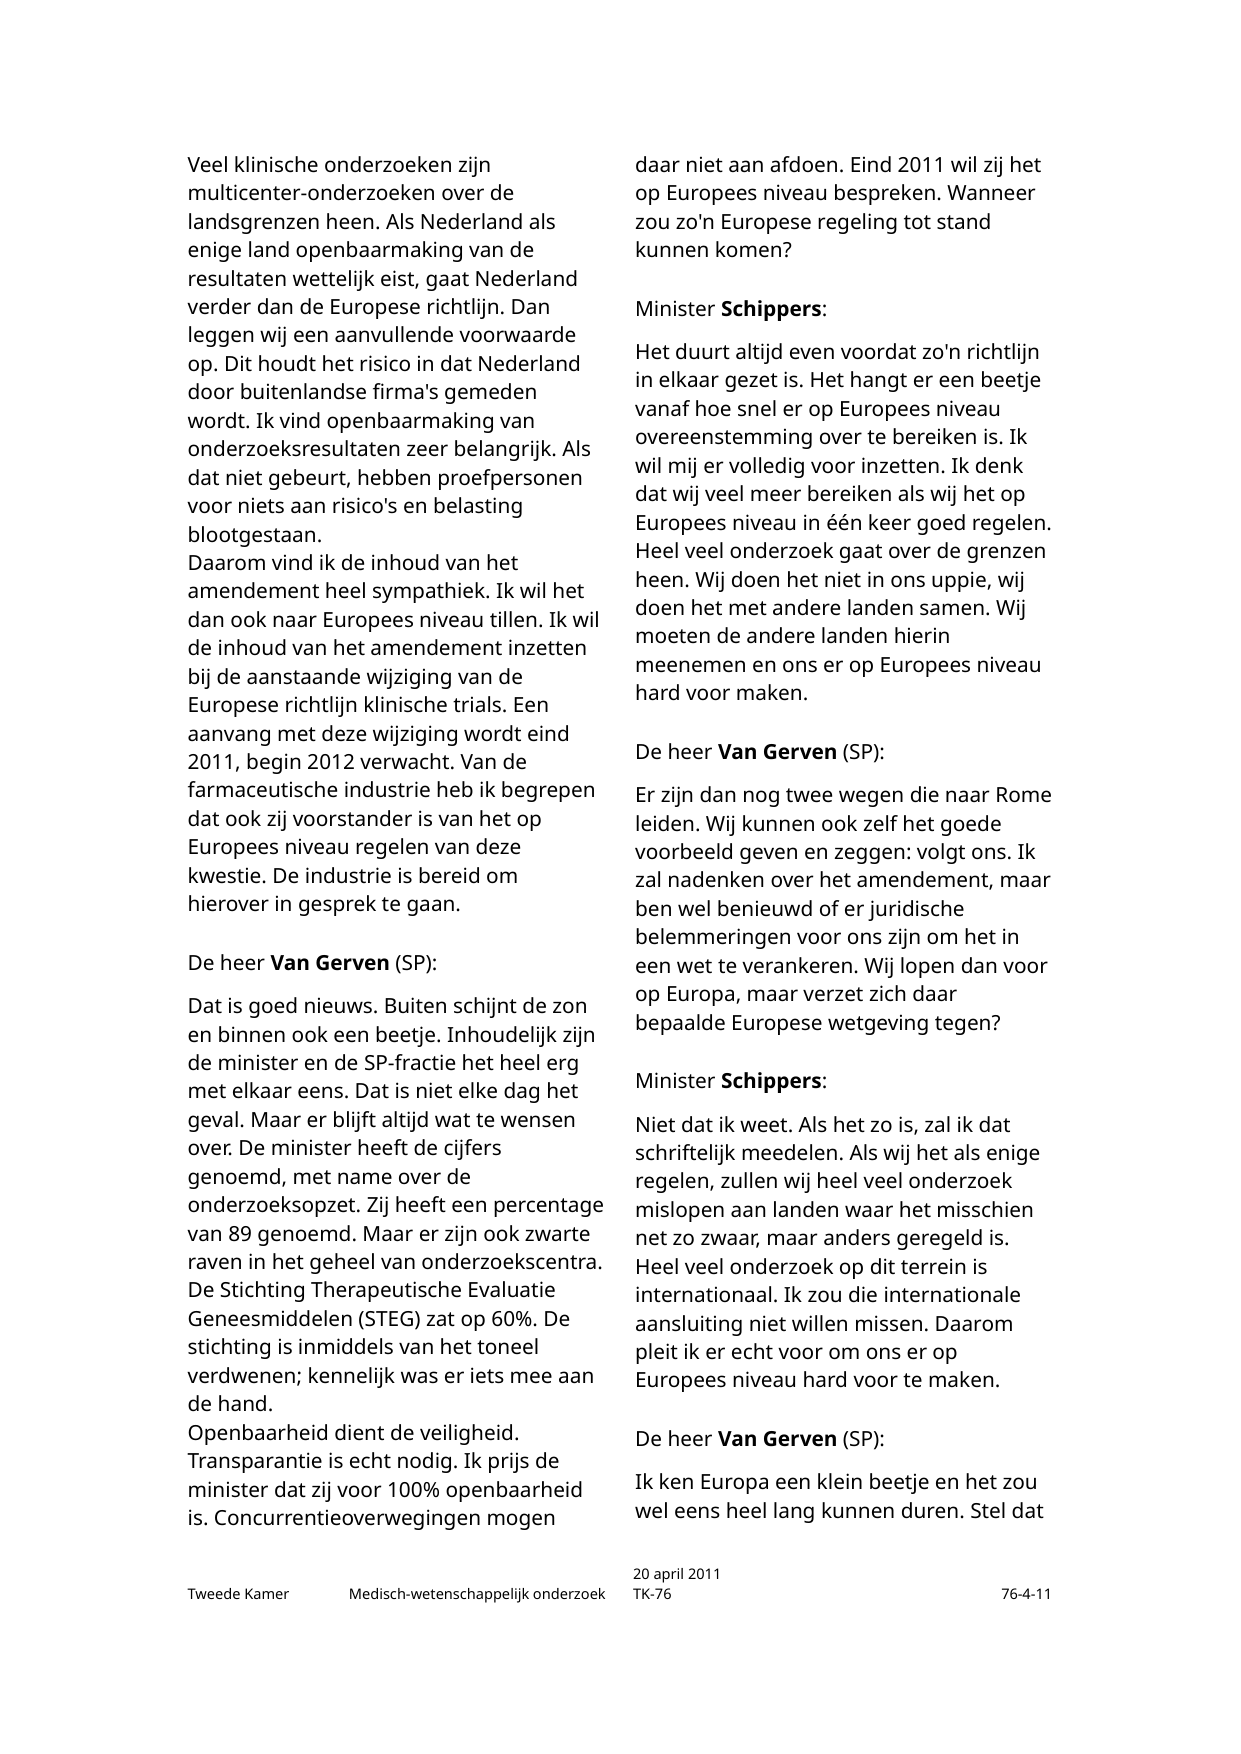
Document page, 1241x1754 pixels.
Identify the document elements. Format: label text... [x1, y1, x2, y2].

text Veel klinische onderzoeken zijn multicenter-onderzoeken over de landsgrenzen heen. Als Nederland als enige land openbaarmaking van de resultaten wettelijk eist, gaat Nederland verder dan de Europese richtlijn. Dan leggen wij een aanvullende voorwaarde op. Dit houdt het risico in dat Nederland door buitenlandse firma's gemeden wordt. Ik vind openbaarmaking van onderzoeksresultaten zeer belangrijk. Als dat niet gebeurt, hebben proefpersonen voor niets aan risico's en belasting blootgestaan. [187, 150, 605, 548]
text De heer Van Gerven (SP): [635, 737, 1053, 765]
text Niet dat ik weet. Als het zo is, zal ik dat schriftelijk meedelen. Als wij het als enige regelen, zullen wij heel veel onderzoek mislopen aan landen waar het misschien net zo zwaar, maar anders geregeld is. Heel veel onderzoek op dit terrein is internationaal. Ik zou die internationale aansluiting niet willen missen. Daarom pleit ik er echt voor om ons er op Europees niveau hard voor te maken. [635, 1110, 1053, 1394]
text Minister Schippers: [635, 1066, 1053, 1095]
text Openbaarheid dient de veiligheid. Transparantie is echt nodig. Ik prijs de minister dat zij voor 100% openbaarheid is. Concurrentieoverwegingen mogen [187, 1418, 605, 1532]
text De heer Van Gerven (SP): [635, 1424, 1053, 1452]
text Ik ken Europa een klein beetje en het zou wel eens heel lang kunnen duren. Stel dat [635, 1467, 1053, 1524]
text Dat is goed nieuws. Buiten schijnt de zon en binnen ook een beetje. Inhoudelijk zijn de minister en de SP-fractie het heel erg met elkaar eens. Dat is niet elke dag het geval. Maar er blijft altijd wat te wensen over. De minister heeft de cijfers genoemd, met name over de onderzoeksopzet. Zij heeft een percentage van 89 genoemd. Maar er zijn ook zwarte raven in het geheel van onderzoekscentra. De Stichting Therapeutische Evaluatie Geneesmiddelen (STEG) zat op 60%. De stichting is inmiddels van het toneel verdwenen; kennelijk was er iets mee aan de hand. [187, 991, 605, 1418]
text De heer Van Gerven (SP): [187, 948, 605, 976]
text Er zijn dan nog twee wegen die naar Rome leiden. Wij kunnen ook zelf het goede voorbeeld geven en zeggen: volgt ons. Ik zal nadenken over het amendement, maar ben wel benieuwd of er juridische belemmeringen voor ons zijn om het in een wet te verankeren. Wij lopen dan voor op Europa, maar verzet zich daar bepaalde Europese wetgeving tegen? [635, 780, 1053, 1036]
text Het duurt altijd even voordat zo'n richtlijn in elkaar gezet is. Het hangt er een beetje vanaf hoe snel er op Europees niveau overeenstemming over te bereiken is. Ik wil mij er volledig voor inzetten. Ik denk dat wij veel meer bereiken als wij het op Europees niveau in één keer goed regelen. Heel veel onderzoek gaat over de grenzen heen. Wij doen het niet in ons uppie, wij doen het met andere landen samen. Wij moeten de andere landen hierin meenemen en ons er op Europees niveau hard voor maken. [635, 337, 1053, 707]
text Minister Schippers: [635, 294, 1053, 322]
text Daarom vind ik de inhoud van het amendement heel sympathiek. Ik wil het dan ook naar Europees niveau tillen. Ik wil de inhoud van het amendement inzetten bij de aanstaande wijziging van de Europese richtlijn klinische trials. Een aanvang met deze wijziging wordt eind 2011, begin 2012 verwacht. Van de farmaceutische industrie heb ik begrepen dat ook zij voorstander is van het op Europees niveau regelen van deze kwestie. De industrie is bereid om hierover in gesprek te gaan. [187, 548, 605, 918]
text daar niet aan afdoen. Eind 2011 wil zij het op Europees niveau bespreken. Wanneer zou zo'n Europese regeling tot stand kunnen komen? [635, 150, 1053, 264]
